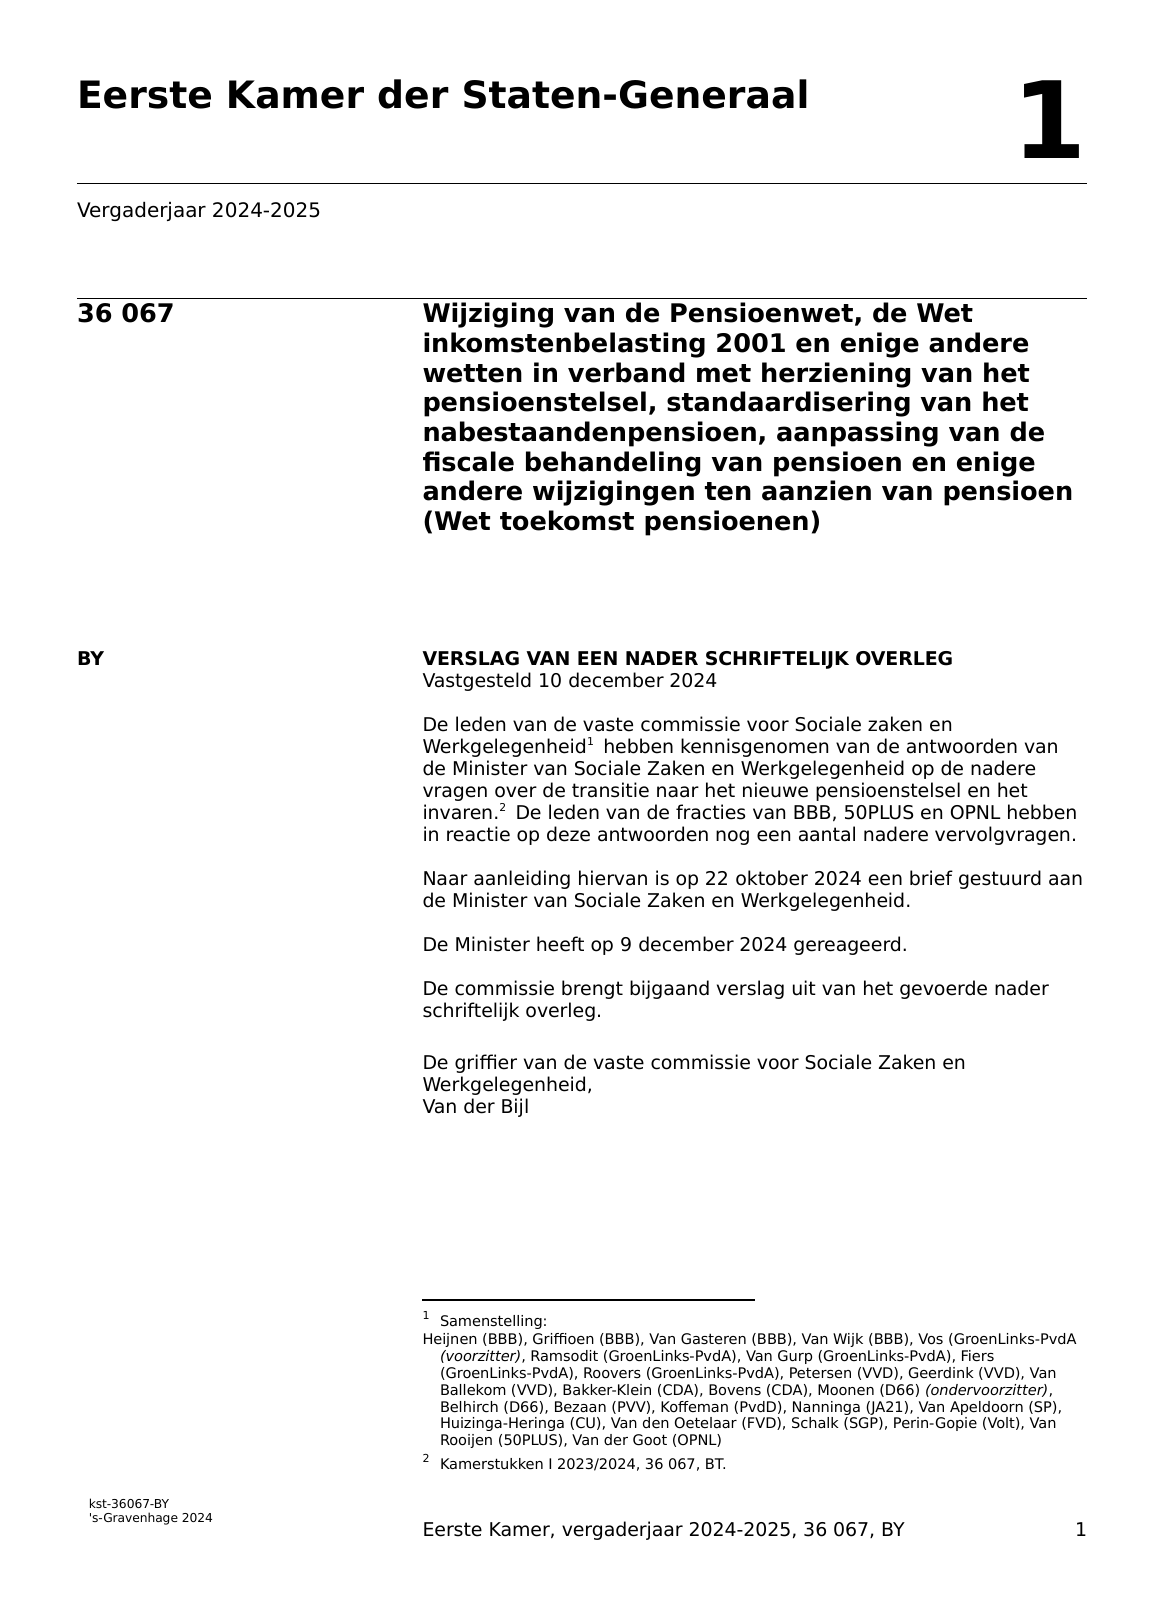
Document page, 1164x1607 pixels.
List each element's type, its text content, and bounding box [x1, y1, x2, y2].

text 's-Gravenhage 2024 [88, 1511, 323, 1525]
text De griffier van de vaste commissie voor Sociale Zaken en Werkgelegenheid, Van der Bijl [422, 1052, 1087, 1118]
text De leden van de vaste commissie voor Sociale zaken en Werkgelegenheid hebben kennisgenomen van de antwoorden van de Minister van Sociale Zaken en Werkgelegenheid op de nadere vragen over de transitie naar het nieuwe pensioenstelsel en het invaren. De leden van de fracties van BBB, 50PLUS en OPNL hebben in reactie op deze antwoorden nog een aantal nadere vervolgvragen. [422, 714, 1087, 846]
text De Minister heeft op 9 december 2024 gereageerd. [422, 934, 1087, 956]
table_cell Vergaderjaar 2024-2025 [77, 184, 1087, 298]
text De commissie brengt bijgaand verslag uit van het gevoerde nader schriftelijk overleg. [422, 978, 1087, 1022]
table_header Eerste Kamer der Staten-Generaal [77, 59, 886, 183]
text kst-36067-BY [88, 1497, 323, 1511]
text Vastgesteld 10 december 2024 [422, 669, 1087, 691]
text Naar aanleiding hiervan is op 22 oktober 2024 een brief gestuurd aan de Minister van Sociale Zaken en Werkgelegenheid. [422, 868, 1087, 912]
text Samenstelling: [422, 1309, 1087, 1331]
table_header 1 [886, 59, 1087, 183]
subtitle BY VERSLAG VAN EEN NADER SCHRIFTELIJK OVERLEG [77, 647, 1087, 669]
subtitle 36 067 Wijziging van de Pensioenwet, de Wet inkomstenbelasting 2001 en enige andere wetten in verband met herziening van het pensioenstelsel, standaardisering van het nabestaandenpensioen, aanpassing van de fiscale behandeling van pensioen en enige andere wijzigingen ten aanzien van pensioen (Wet toekomst pensioenen) [77, 299, 1087, 536]
text Heijnen (BBB), Griffioen (BBB), Van Gasteren (BBB), Van Wijk (BBB), Vos (GroenLinks-PvdA (voorzitter), Ramsodit (GroenLinks-PvdA), Van Gurp (GroenLinks-PvdA), Fiers (GroenLinks-PvdA), Roovers (GroenLinks-PvdA), Petersen (VVD), Geerdink (VVD), Van Ballekom (VVD), Bakker-Klein (CDA), Bovens (CDA), Moonen (D66) (ondervoorzitter), Belhirch (D66), Bezaan (PVV), Koffeman (PvdD), Nanninga (JA21), Van Apeldoorn (SP), Huizinga-Heringa (CU), Van den Oetelaar (FVD), Schalk (SGP), Perin-Gopie (Volt), Van Rooijen (50PLUS), Van der Goot (OPNL) [422, 1331, 1087, 1449]
text Kamerstukken I 2023/2024, 36 067, BT. [422, 1452, 1087, 1474]
